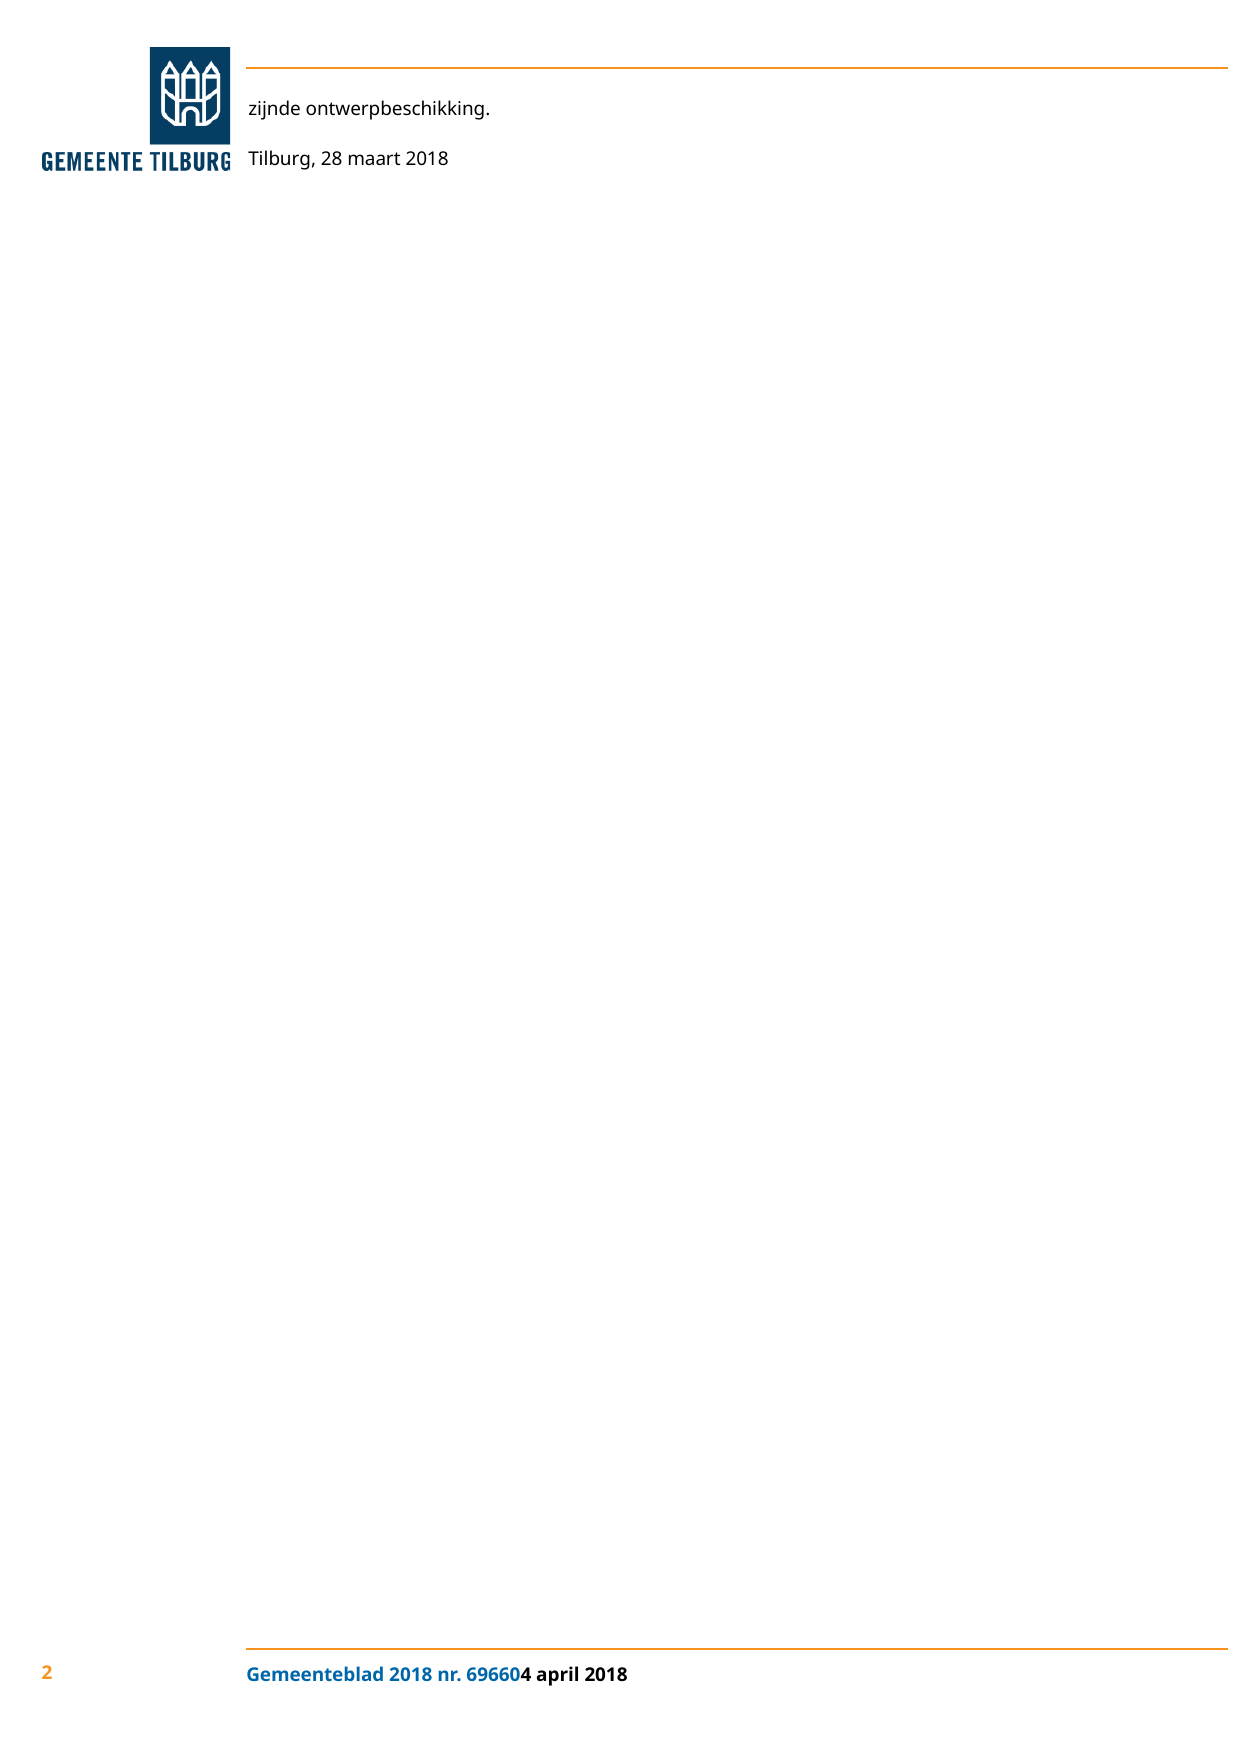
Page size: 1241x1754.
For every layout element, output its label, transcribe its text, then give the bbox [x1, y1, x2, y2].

picture [41, 47, 231, 172]
text Tilburg, 28 maart 2018 [248, 145, 1152, 171]
text zijnde ontwerpbeschikking. [248, 95, 1152, 121]
